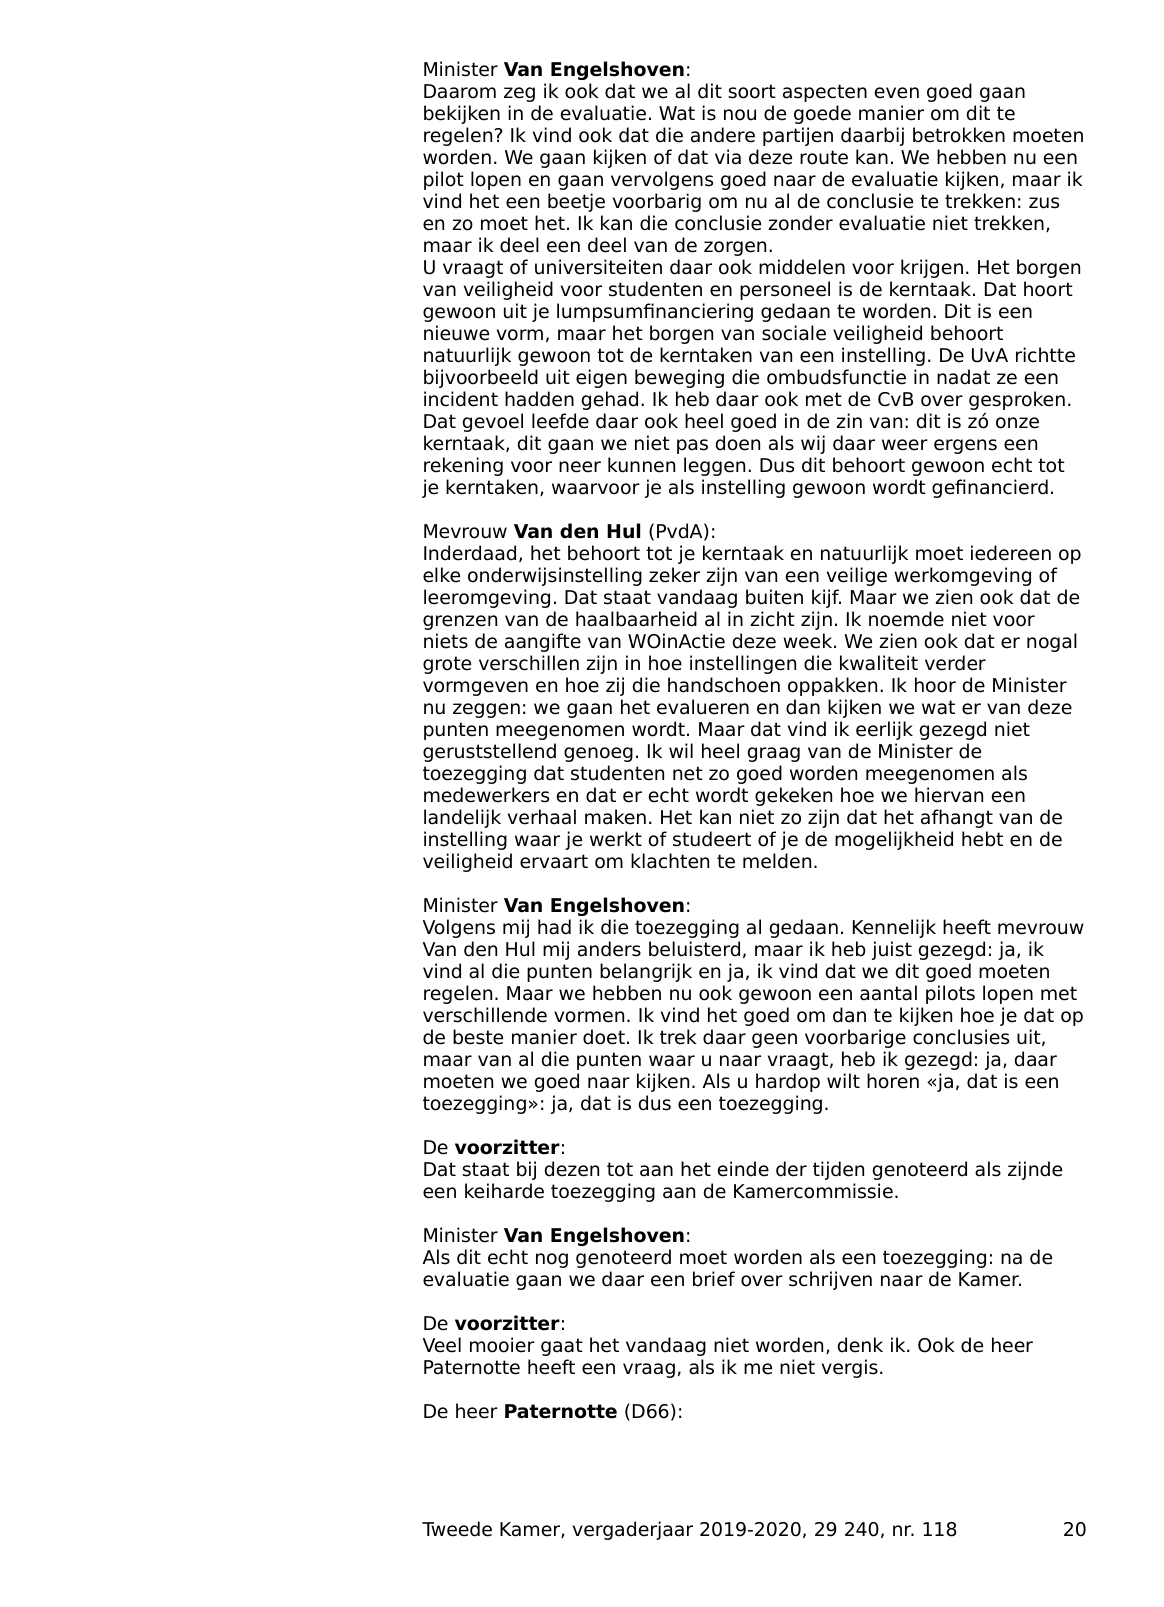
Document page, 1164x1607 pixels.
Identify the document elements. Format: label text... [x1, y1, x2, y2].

text De heer Paternotte (D66): [422, 1401, 1087, 1423]
text Minister Van Engelshoven: [422, 1225, 1087, 1247]
text Als dit echt nog genoteerd moet worden als een toezegging: na de evaluatie gaan we daar een brief over schrijven naar de Kamer. [422, 1247, 1087, 1291]
text Minister Van Engelshoven: [422, 895, 1087, 917]
text Dat staat bij dezen tot aan het einde der tijden genoteerd als zijnde een keiharde toezegging aan de Kamercommissie. [422, 1159, 1087, 1203]
text Inderdaad, het behoort tot je kerntaak en natuurlijk moet iedereen op elke onderwijsinstelling zeker zijn van een veilige werkomgeving of leeromgeving. Dat staat vandaag buiten kijf. Maar we zien ook dat de grenzen van de haalbaarheid al in zicht zijn. Ik noemde niet voor niets de aangifte van WOinActie deze week. We zien ook dat er nogal grote verschillen zijn in hoe instellingen die kwaliteit verder vormgeven en hoe zij die handschoen oppakken. Ik hoor de Minister nu zeggen: we gaan het evalueren en dan kijken we wat er van deze punten meegenomen wordt. Maar dat vind ik eerlijk gezegd niet geruststellend genoeg. Ik wil heel graag van de Minister de toezegging dat studenten net zo goed worden meegenomen als medewerkers en dat er echt wordt gekeken hoe we hiervan een landelijk verhaal maken. Het kan niet zo zijn dat het afhangt van de instelling waar je werkt of studeert of je de mogelijkheid hebt en de veiligheid ervaart om klachten te melden. [422, 543, 1087, 872]
text De voorzitter: [422, 1313, 1087, 1335]
text Minister Van Engelshoven: [422, 59, 1087, 81]
text Mevrouw Van den Hul (PvdA): [422, 521, 1087, 543]
text De voorzitter: [422, 1137, 1087, 1159]
text Veel mooier gaat het vandaag niet worden, denk ik. Ook de heer Paternotte heeft een vraag, als ik me niet vergis. [422, 1335, 1087, 1379]
text U vraagt of universiteiten daar ook middelen voor krijgen. Het borgen van veiligheid voor studenten en personeel is de kerntaak. Dat hoort gewoon uit je lumpsumfinanciering gedaan te worden. Dit is een nieuwe vorm, maar het borgen van sociale veiligheid behoort natuurlijk gewoon tot de kerntaken van een instelling. De UvA richtte bijvoorbeeld uit eigen beweging die ombudsfunctie in nadat ze een incident hadden gehad. Ik heb daar ook met de CvB over gesproken. Dat gevoel leefde daar ook heel goed in de zin van: dit is zó onze kerntaak, dit gaan we niet pas doen als wij daar weer ergens een rekening voor neer kunnen leggen. Dus dit behoort gewoon echt tot je kerntaken, waarvoor je als instelling gewoon wordt gefinancierd. [422, 257, 1087, 499]
text Volgens mij had ik die toezegging al gedaan. Kennelijk heeft mevrouw Van den Hul mij anders beluisterd, maar ik heb juist gezegd: ja, ik vind al die punten belangrijk en ja, ik vind dat we dit goed moeten regelen. Maar we hebben nu ook gewoon een aantal pilots lopen met verschillende vormen. Ik vind het goed om dan te kijken hoe je dat op de beste manier doet. Ik trek daar geen voorbarige conclusies uit, maar van al die punten waar u naar vraagt, heb ik gezegd: ja, daar moeten we goed naar kijken. Als u hardop wilt horen «ja, dat is een toezegging»: ja, dat is dus een toezegging. [422, 917, 1087, 1114]
text Daarom zeg ik ook dat we al dit soort aspecten even goed gaan bekijken in de evaluatie. Wat is nou de goede manier om dit te regelen? Ik vind ook dat die andere partijen daarbij betrokken moeten worden. We gaan kijken of dat via deze route kan. We hebben nu een pilot lopen en gaan vervolgens goed naar de evaluatie kijken, maar ik vind het een beetje voorbarig om nu al de conclusie te trekken: zus en zo moet het. Ik kan die conclusie zonder evaluatie niet trekken, maar ik deel een deel van de zorgen. [422, 81, 1087, 257]
